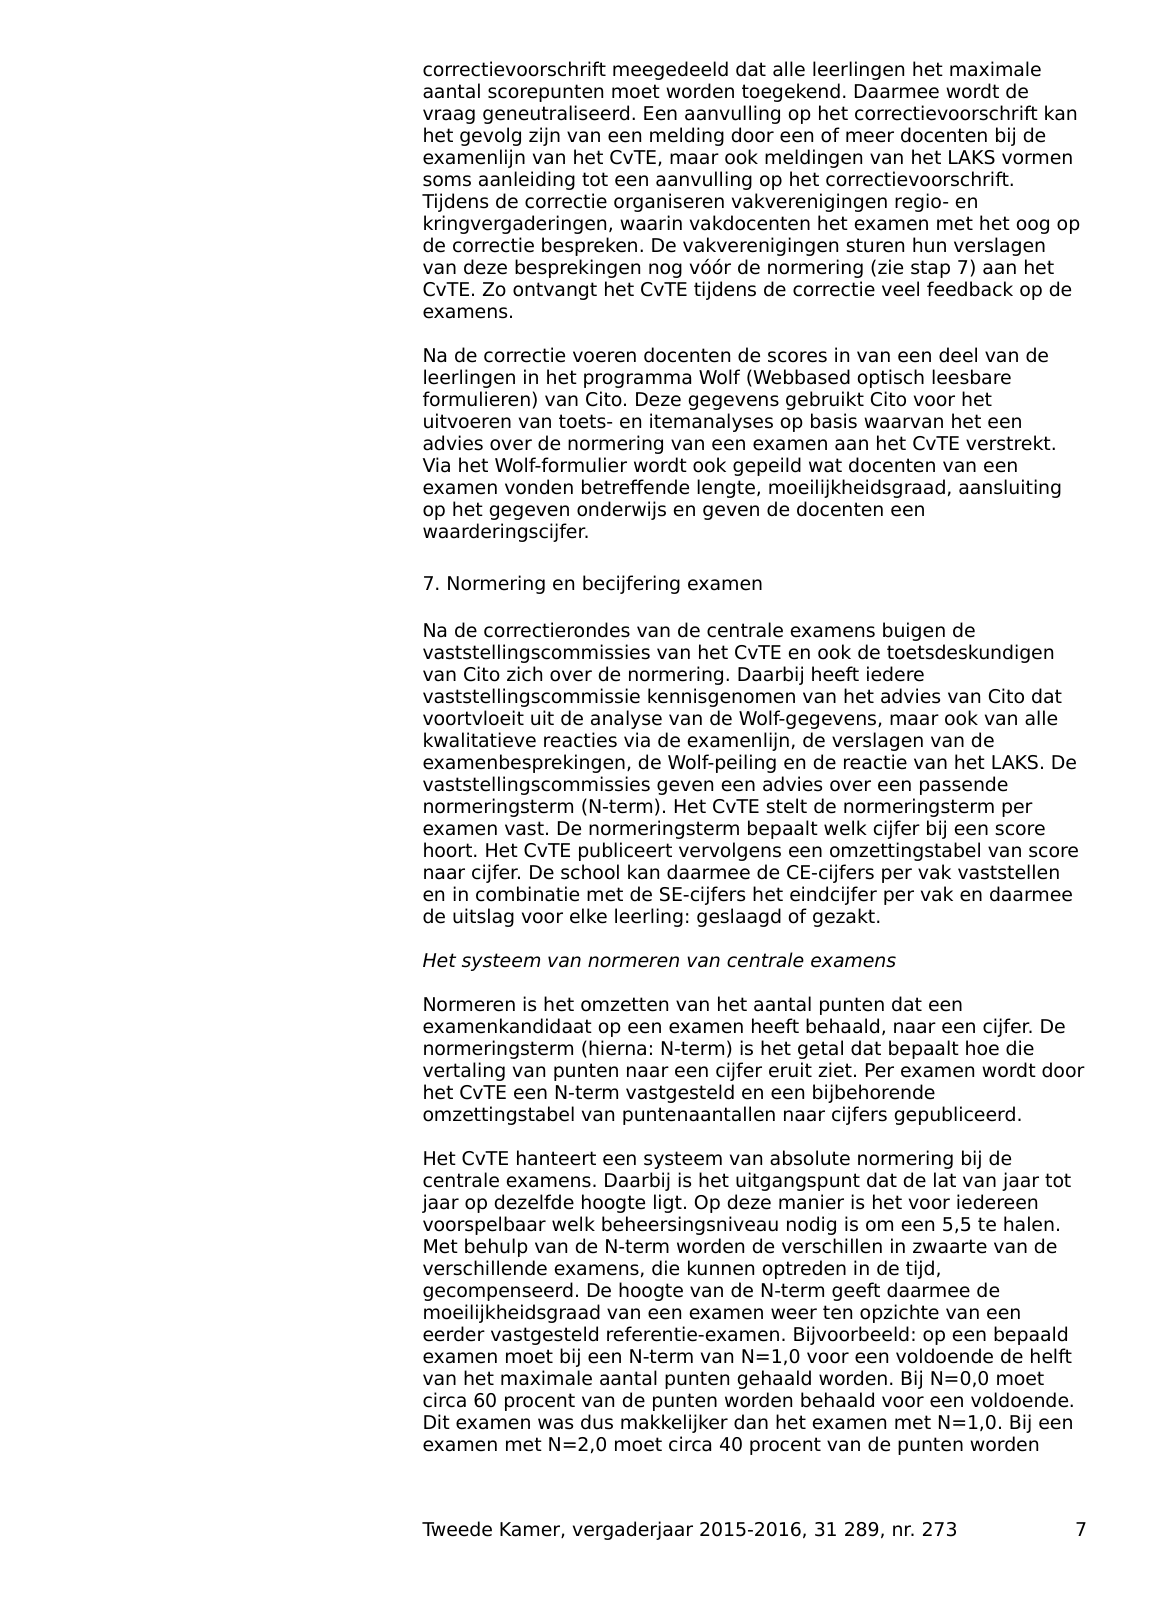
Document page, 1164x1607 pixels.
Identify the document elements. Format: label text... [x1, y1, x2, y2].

text Na de correctie voeren docenten de scores in van een deel van de leerlingen in het programma Wolf (Webbased optisch leesbare formulieren) van Cito. Deze gegevens gebruikt Cito voor het uitvoeren van toets- en itemanalyses op basis waarvan het een advies over de normering van een examen aan het CvTE verstrekt. Via het Wolf-formulier wordt ook gepeild wat docenten van een examen vonden betreffende lengte, moeilijkheidsgraad, aansluiting op het gegeven onderwijs en geven de docenten een waarderingscijfer. [422, 345, 1087, 543]
text Het CvTE hanteert een systeem van absolute normering bij de centrale examens. Daarbij is het uitgangspunt dat de lat van jaar tot jaar op dezelfde hoogte ligt. Op deze manier is het voor iedereen voorspelbaar welk beheersingsniveau nodig is om een 5,5 te halen. Met behulp van de N-term worden de verschillen in zwaarte van de verschillende examens, die kunnen optreden in de tijd, gecompenseerd. De hoogte van de N-term geeft daarmee de moeilijkheidsgraad van een examen weer ten opzichte van een eerder vastgesteld referentie-examen. Bijvoorbeeld: op een bepaald examen moet bij een N-term van N=1,0 voor een voldoende de helft van het maximale aantal punten gehaald worden. Bij N=0,0 moet circa 60 procent van de punten worden behaald voor een voldoende. Dit examen was dus makkelijker dan het examen met N=1,0. Bij een examen met N=2,0 moet circa 40 procent van de punten worden [422, 1148, 1087, 1456]
subtitle 7. Normering en becijfering examen [422, 573, 1087, 595]
text Na de correctierondes van de centrale examens buigen de vaststellingscommissies van het CvTE en ook de toetsdeskundigen van Cito zich over de normering. Daarbij heeft iedere vaststellingscommissie kennisgenomen van het advies van Cito dat voortvloeit uit de analyse van de Wolf-gegevens, maar ook van alle kwalitatieve reacties via de examenlijn, de verslagen van de examenbesprekingen, de Wolf-peiling en de reactie van het LAKS. De vaststellingscommissies geven een advies over een passende normeringsterm (N-term). Het CvTE stelt de normeringsterm per examen vast. De normeringsterm bepaalt welk cijfer bij een score hoort. Het CvTE publiceert vervolgens een omzettingstabel van score naar cijfer. De school kan daarmee de CE-cijfers per vak vaststellen en in combinatie met de SE-cijfers het eindcijfer per vak en daarmee de uitslag voor elke leerling: geslaagd of gezakt. [422, 620, 1087, 927]
text Normeren is het omzetten van het aantal punten dat een examenkandidaat op een examen heeft behaald, naar een cijfer. De normeringsterm (hierna: N-term) is het getal dat bepaalt hoe die vertaling van punten naar een cijfer eruit ziet. Per examen wordt door het CvTE een N-term vastgesteld en een bijbehorende omzettingstabel van puntenaantallen naar cijfers gepubliceerd. [422, 994, 1087, 1126]
subtitle Het systeem van normeren van centrale examens [422, 950, 1087, 972]
text correctievoorschrift meegedeeld dat alle leerlingen het maximale aantal scorepunten moet worden toegekend. Daarmee wordt de vraag geneutraliseerd. Een aanvulling op het correctievoorschrift kan het gevolg zijn van een melding door een of meer docenten bij de examenlijn van het CvTE, maar ook meldingen van het LAKS vormen soms aanleiding tot een aanvulling op het correctievoorschrift. Tijdens de correctie organiseren vakverenigingen regio- en kringvergaderingen, waarin vakdocenten het examen met het oog op de correctie bespreken. De vakverenigingen sturen hun verslagen van deze besprekingen nog vóór de normering (zie stap 7) aan het CvTE. Zo ontvangt het CvTE tijdens de correctie veel feedback op de examens. [422, 59, 1087, 323]
